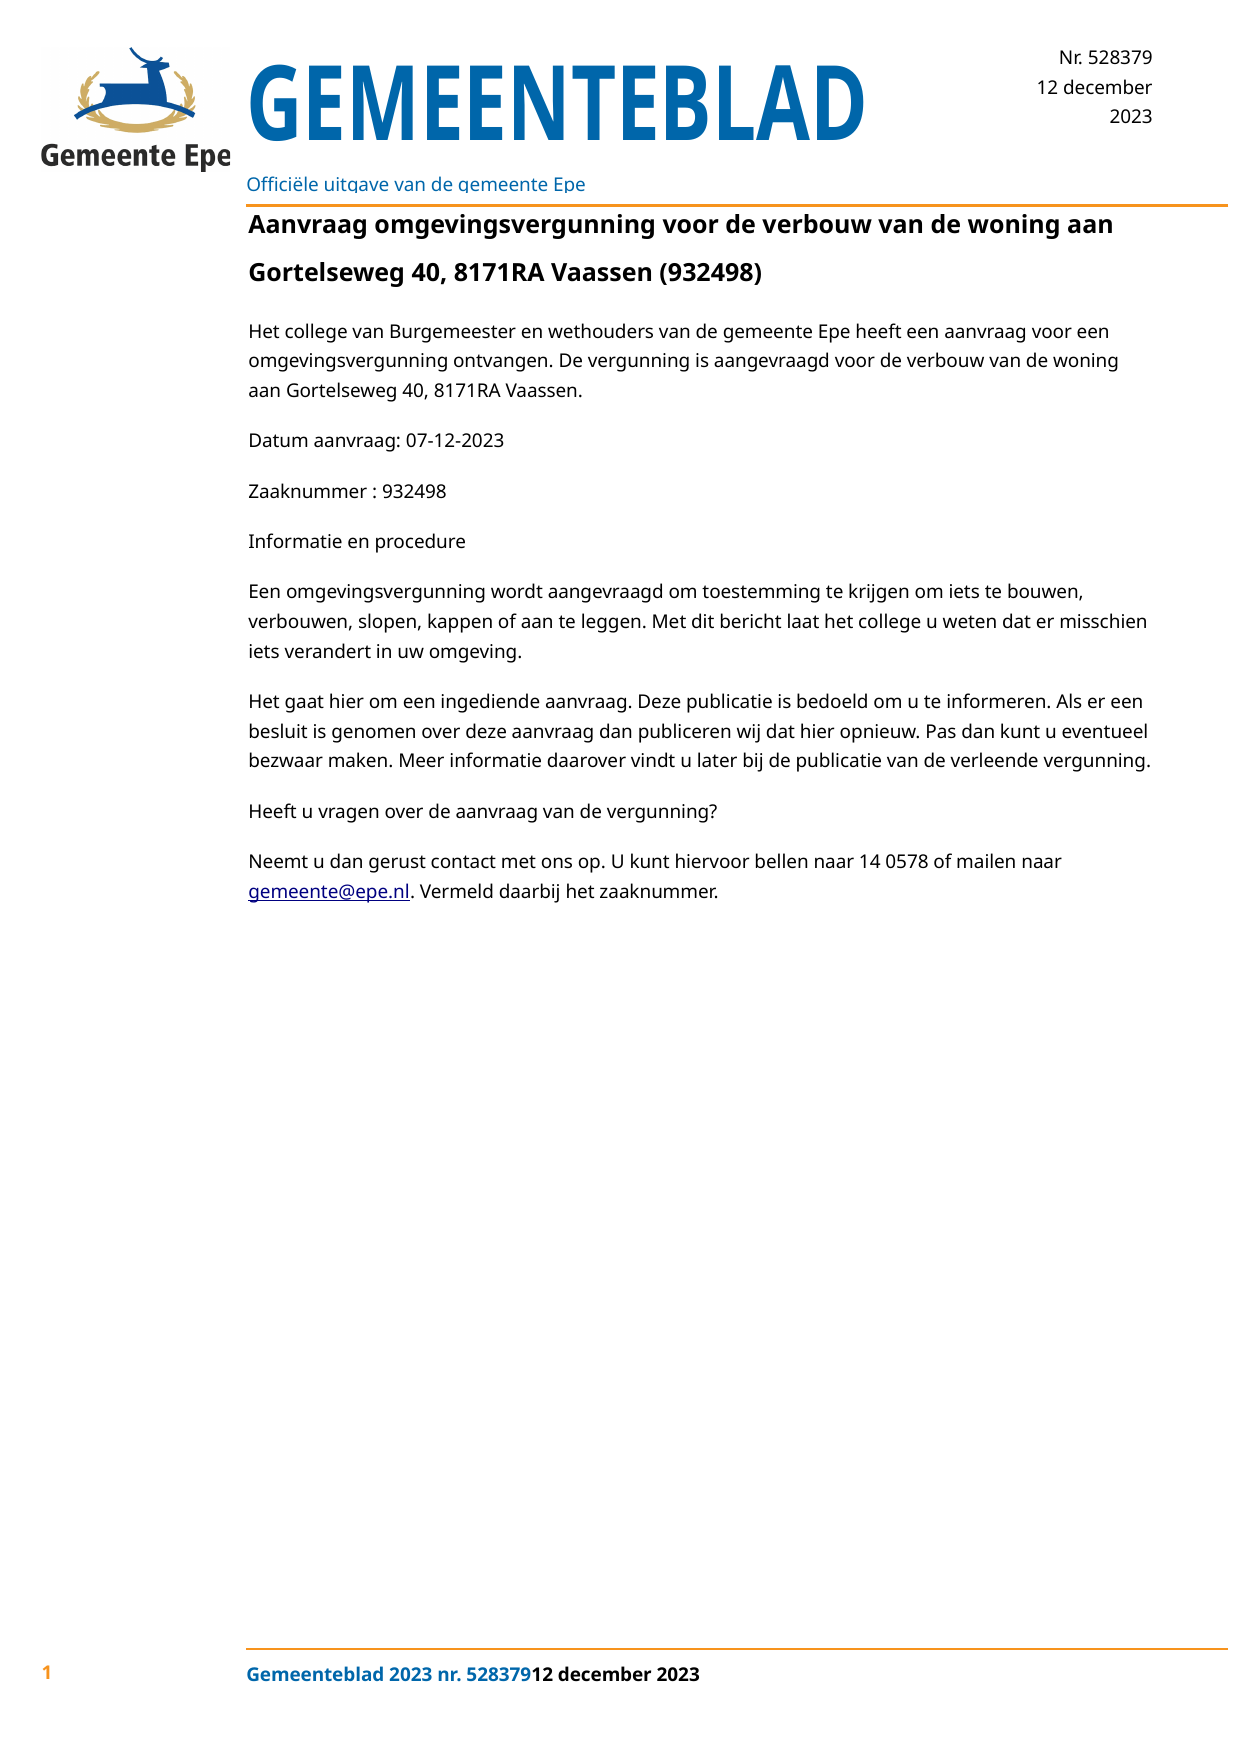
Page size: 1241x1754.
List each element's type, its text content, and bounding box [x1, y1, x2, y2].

text Het college van Burgemeester en wethouders van de gemeente Epe heeft een aanvraag voor een omgevingsvergunning ontvangen. De vergunning is aangevraagd voor de verbouw van de woning aan Gortelseweg 40, 8171RA Vaassen. [248, 318, 1152, 403]
text Aanvraag omgevingsvergunning voor de verbouw van de woning aan Gortelseweg 40, 8171RA Vaassen (932498) [248, 207, 1152, 288]
text Het gaat hier om een ingediende aanvraag. Deze publicatie is bedoeld om u te informeren. Als er een besluit is genomen over deze aanvraag dan publiceren wij dat hier opnieuw. Pas dan kunt u eventueel bezwaar maken. Meer informatie daarover vindt u later bij de publicatie van de verleende vergunning. [248, 688, 1152, 773]
text Informatie en procedure [248, 528, 1152, 554]
text Zaaknummer : 932498 [248, 478, 1152, 504]
text Neemt u dan gerust contact met ons op. U kunt hiervoor bellen naar 14 0578 of mailen naar gemeente@epe.nl. Vermeld daarbij het zaaknummer. [248, 848, 1152, 904]
text Een omgevingsvergunning wordt aangevraagd om toestemming te krijgen om iets te bouwen, verbouwen, slopen, kappen of aan te leggen. Met dit bericht laat het college u weten dat er misschien iets verandert in uw omgeving. [248, 579, 1152, 664]
text Datum aanvraag: 07-12-2023 [248, 427, 1152, 453]
text Heeft u vragen over de aanvraag van de vergunning? [248, 798, 1152, 824]
picture [41, 47, 231, 172]
